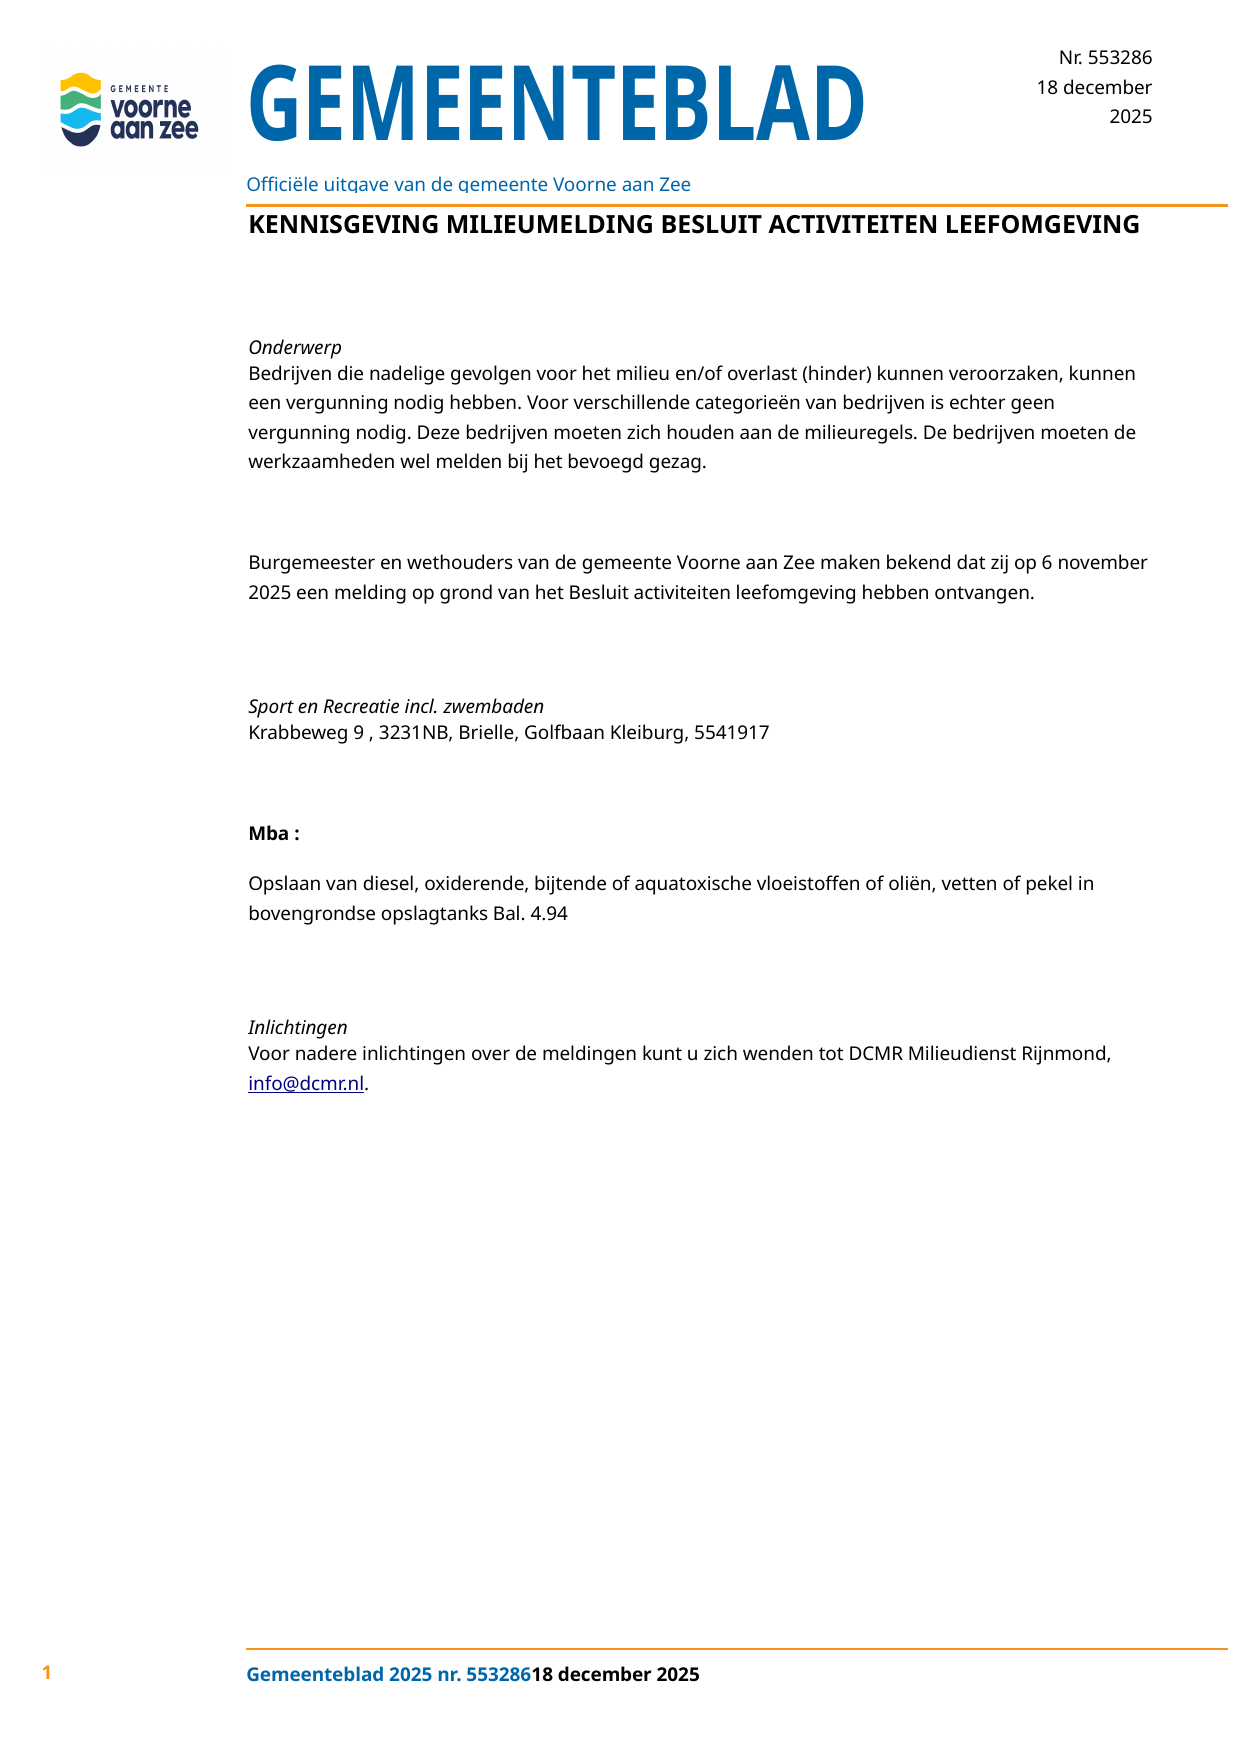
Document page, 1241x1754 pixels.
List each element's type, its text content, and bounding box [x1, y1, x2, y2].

text Bedrijven die nadelige gevolgen voor het milieu en/of overlast (hinder) kunnen veroorzaken, kunnen een vergunning nodig hebben. Voor verschillende categorieën van bedrijven is echter geen vergunning nodig. Deze bedrijven moeten zich houden aan de milieuregels. De bedrijven moeten de werkzaamheden wel melden bij het bevoegd gezag. [248, 360, 1152, 474]
text Krabbeweg 9 , 3231NB, Brielle, Golfbaan Kleiburg, 5541917 [248, 719, 1152, 745]
text KENNISGEVING MILIEUMELDING BESLUIT ACTIVITEITEN LEEFOMGEVING [248, 207, 1152, 241]
text Voor nadere inlichtingen over de meldingen kunt u zich wenden tot DCMR Milieudienst Rijnmond, info@dcmr.nl. [248, 1040, 1152, 1096]
text Burgemeester en wethouders van de gemeente Voorne aan Zee maken bekend dat zij op 6 november 2025 een melding op grond van het Besluit activiteiten leefomgeving hebben ontvangen. [248, 549, 1152, 605]
text Mba : [248, 820, 1152, 846]
picture [41, 47, 231, 172]
text Onderwerp [248, 334, 1152, 360]
text Sport en Recreatie incl. zwembaden [248, 693, 1152, 719]
text Inlichtingen [248, 1014, 1152, 1040]
text Opslaan van diesel, oxiderende, bijtende of aquatoxische vloeistoffen of oliën, vetten of pekel in bovengrondse opslagtanks Bal. 4.94 [248, 871, 1152, 926]
